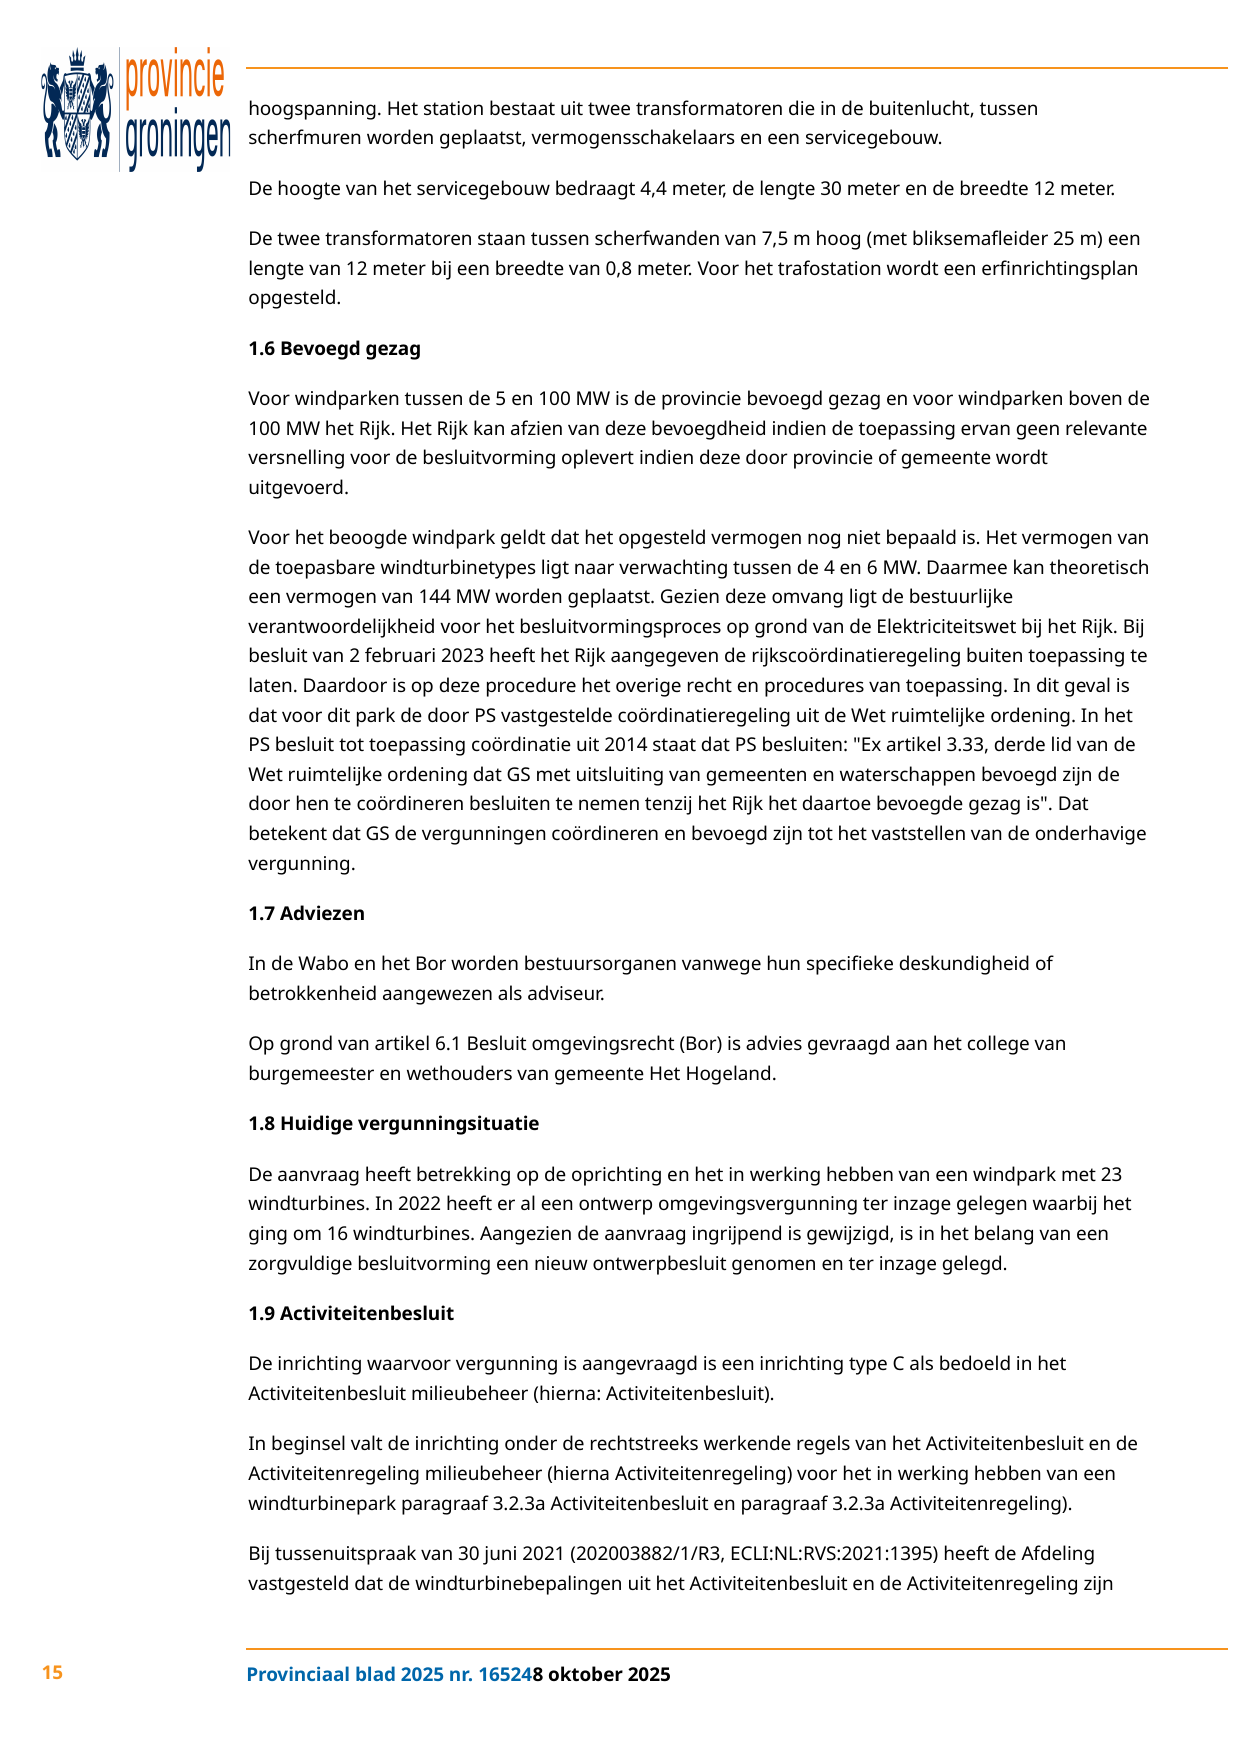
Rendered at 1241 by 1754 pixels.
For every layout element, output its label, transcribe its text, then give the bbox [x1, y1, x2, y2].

text 1.9 Activiteitenbesluit [248, 1300, 1152, 1326]
text Op grond van artikel 6.1 Besluit omgevingsrecht (Bor) is advies gevraagd aan het college van burgemeester en wethouders van gemeente Het Hogeland. [248, 1031, 1152, 1086]
text 1.6 Bevoegd gezag [248, 335, 1152, 361]
text hoogspanning. Het station bestaat uit twee transformatoren die in de buitenlucht, tussen scherfmuren worden geplaatst, vermogensschakelaars en een servicegebouw. [248, 95, 1152, 150]
text Bij tussenuitspraak van 30 juni 2021 (202003882/1/R3, ECLI:NL:RVS:2021:1395) heeft de Afdeling vastgesteld dat de windturbinebepalingen uit het Activiteitenbesluit en de Activiteitenregeling zijn [248, 1540, 1152, 1596]
text Voor het beoogde windpark geldt dat het opgesteld vermogen nog niet bepaald is. Het vermogen van de toepasbare windturbinetypes ligt naar verwachting tussen de 4 en 6 MW. Daarmee kan theoretisch een vermogen van 144 MW worden geplaatst. Gezien deze omvang ligt de bestuurlijke verantwoordelijkheid voor het besluitvormingsproces op grond van de Elektriciteitswet bij het Rijk. Bij besluit van 2 februari 2023 heeft het Rijk aangegeven de rijkscoördinatieregeling buiten toepassing te laten. Daardoor is op deze procedure het overige recht en procedures van toepassing. In dit geval is dat voor dit park de door PS vastgestelde coördinatieregeling uit de Wet ruimtelijke ordening. In het PS besluit tot toepassing coördinatie uit 2014 staat dat PS besluiten: "Ex artikel 3.33, derde lid van de Wet ruimtelijke ordening dat GS met uitsluiting van gemeenten en waterschappen bevoegd zijn de door hen te coördineren besluiten te nemen tenzij het Rijk het daartoe bevoegde gezag is". Dat betekent dat GS de vergunningen coördineren en bevoegd zijn tot het vaststellen van de onderhavige vergunning. [248, 524, 1152, 876]
text De inrichting waarvoor vergunning is aangevraagd is een inrichting type C als bedoeld in het Activiteitenbesluit milieubeheer (hierna: Activiteitenbesluit). [248, 1351, 1152, 1406]
text 1.8 Huidige vergunningsituatie [248, 1111, 1152, 1136]
picture [41, 47, 231, 172]
text 1.7 Adviezen [248, 900, 1152, 926]
text De hoogte van het servicegebouw bedraagt 4,4 meter, de lengte 30 meter en de breedte 12 meter. [248, 175, 1152, 201]
text In de Wabo en het Bor worden bestuursorganen vanwege hun specifieke deskundigheid of betrokkenheid aangewezen als adviseur. [248, 951, 1152, 1006]
text Voor windparken tussen de 5 en 100 MW is de provincie bevoegd gezag en voor windparken boven de 100 MW het Rijk. Het Rijk kan afzien van deze bevoegdheid indien de toepassing ervan geen relevante versnelling voor de besluitvorming oplevert indien deze door provincie of gemeente wordt uitgevoerd. [248, 385, 1152, 500]
text De aanvraag heeft betrekking op de oprichting en het in werking hebben van een windpark met 23 windturbines. In 2022 heeft er al een ontwerp omgevingsvergunning ter inzage gelegen waarbij het ging om 16 windturbines. Aangezien de aanvraag ingrijpend is gewijzigd, is in het belang van een zorgvuldige besluitvorming een nieuw ontwerpbesluit genomen en ter inzage gelegd. [248, 1161, 1152, 1276]
text De twee transformatoren staan tussen scherfwanden van 7,5 m hoog (met bliksemafleider 25 m) een lengte van 12 meter bij een breedte van 0,8 meter. Voor het trafostation wordt een erfinrichtingsplan opgesteld. [248, 225, 1152, 310]
text In beginsel valt de inrichting onder de rechtstreeks werkende regels van het Activiteitenbesluit en de Activiteitenregeling milieubeheer (hierna Activiteitenregeling) voor het in werking hebben van een windturbinepark paragraaf 3.2.3a Activiteitenbesluit en paragraaf 3.2.3a Activiteitenregeling). [248, 1431, 1152, 1516]
